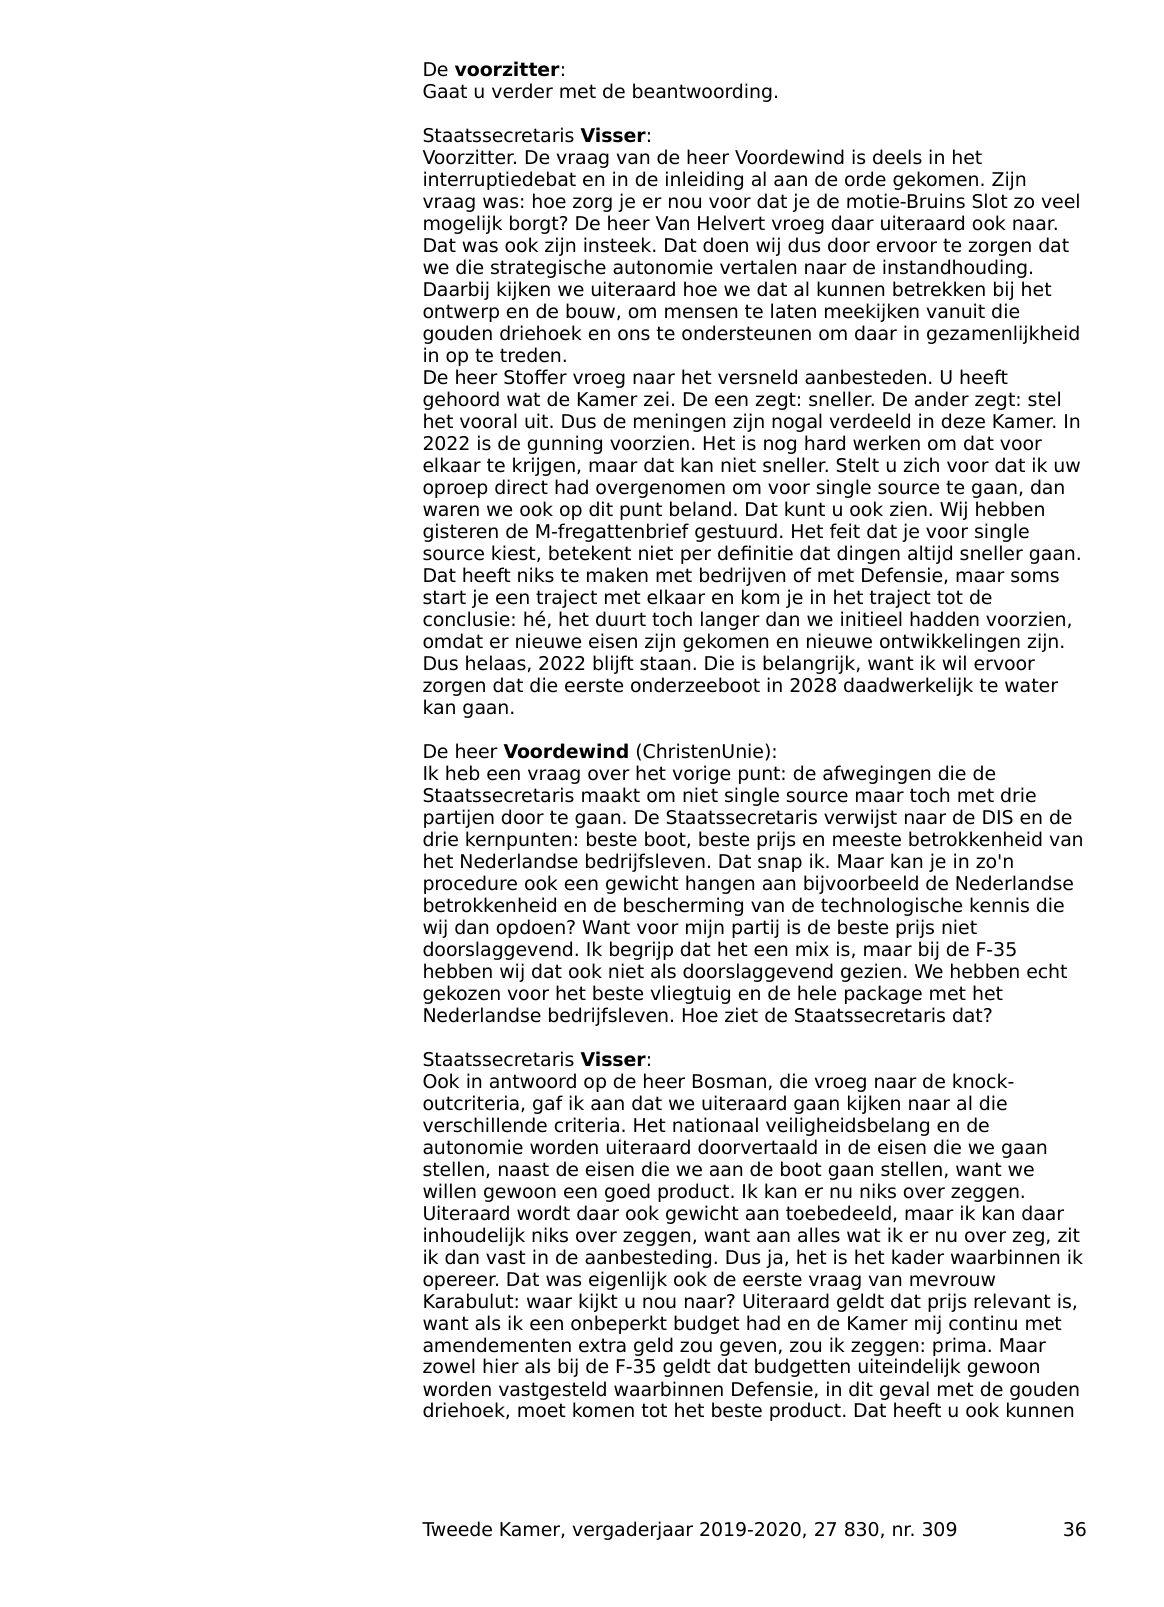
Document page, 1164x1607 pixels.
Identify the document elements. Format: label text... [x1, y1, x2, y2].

text De voorzitter: [422, 59, 1087, 81]
text De heer Stoffer vroeg naar het versneld aanbesteden. U heeft gehoord wat de Kamer zei. De een zegt: sneller. De ander zegt: stel het vooral uit. Dus de meningen zijn nogal verdeeld in deze Kamer. In 2022 is de gunning voorzien. Het is nog hard werken om dat voor elkaar te krijgen, maar dat kan niet sneller. Stelt u zich voor dat ik uw oproep direct had overgenomen om voor single source te gaan, dan waren we ook op dit punt beland. Dat kunt u ook zien. Wij hebben gisteren de M-fregattenbrief gestuurd. Het feit dat je voor single source kiest, betekent niet per definitie dat dingen altijd sneller gaan. Dat heeft niks te maken met bedrijven of met Defensie, maar soms start je een traject met elkaar en kom je in het traject tot de conclusie: hé, het duurt toch langer dan we initieel hadden voorzien, omdat er nieuwe eisen zijn gekomen en nieuwe ontwikkelingen zijn. Dus helaas, 2022 blijft staan. Die is belangrijk, want ik wil ervoor zorgen dat die eerste onderzeeboot in 2028 daadwerkelijk te water kan gaan. [422, 367, 1087, 719]
text Gaat u verder met de beantwoording. [422, 81, 1087, 103]
text Staatssecretaris Visser: [422, 125, 1087, 147]
text Voorzitter. De vraag van de heer Voordewind is deels in het interruptiedebat en in de inleiding al aan de orde gekomen. Zijn vraag was: hoe zorg je er nou voor dat je de motie-Bruins Slot zo veel mogelijk borgt? De heer Van Helvert vroeg daar uiteraard ook naar. Dat was ook zijn insteek. Dat doen wij dus door ervoor te zorgen dat we die strategische autonomie vertalen naar de instandhouding. Daarbij kijken we uiteraard hoe we dat al kunnen betrekken bij het ontwerp en de bouw, om mensen te laten meekijken vanuit die gouden driehoek en ons te ondersteunen om daar in gezamenlijkheid in op te treden. [422, 147, 1087, 367]
text Ik heb een vraag over het vorige punt: de afwegingen die de Staatssecretaris maakt om niet single source maar toch met drie partijen door te gaan. De Staatssecretaris verwijst naar de DIS en de drie kernpunten: beste boot, beste prijs en meeste betrokkenheid van het Nederlandse bedrijfsleven. Dat snap ik. Maar kan je in zo'n procedure ook een gewicht hangen aan bijvoorbeeld de Nederlandse betrokkenheid en de bescherming van de technologische kennis die wij dan opdoen? Want voor mijn partij is de beste prijs niet doorslaggevend. Ik begrijp dat het een mix is, maar bij de F-35 hebben wij dat ook niet als doorslaggevend gezien. We hebben echt gekozen voor het beste vliegtuig en de hele package met het Nederlandse bedrijfsleven. Hoe ziet de Staatssecretaris dat? [422, 763, 1087, 1027]
text Ook in antwoord op de heer Bosman, die vroeg naar de knock-outcriteria, gaf ik aan dat we uiteraard gaan kijken naar al die verschillende criteria. Het nationaal veiligheidsbelang en de autonomie worden uiteraard doorvertaald in de eisen die we gaan stellen, naast de eisen die we aan de boot gaan stellen, want we willen gewoon een goed product. Ik kan er nu niks over zeggen. Uiteraard wordt daar ook gewicht aan toebedeeld, maar ik kan daar inhoudelijk niks over zeggen, want aan alles wat ik er nu over zeg, zit ik dan vast in de aanbesteding. Dus ja, het is het kader waarbinnen ik opereer. Dat was eigenlijk ook de eerste vraag van mevrouw Karabulut: waar kijkt u nou naar? Uiteraard geldt dat prijs relevant is, want als ik een onbeperkt budget had en de Kamer mij continu met amendementen extra geld zou geven, zou ik zeggen: prima. Maar zowel hier als bij de F-35 geldt dat budgetten uiteindelijk gewoon worden vastgesteld waarbinnen Defensie, in dit geval met de gouden driehoek, moet komen tot het beste product. Dat heeft u ook kunnen [422, 1071, 1087, 1422]
text Staatssecretaris Visser: [422, 1049, 1087, 1071]
text De heer Voordewind (ChristenUnie): [422, 741, 1087, 763]
